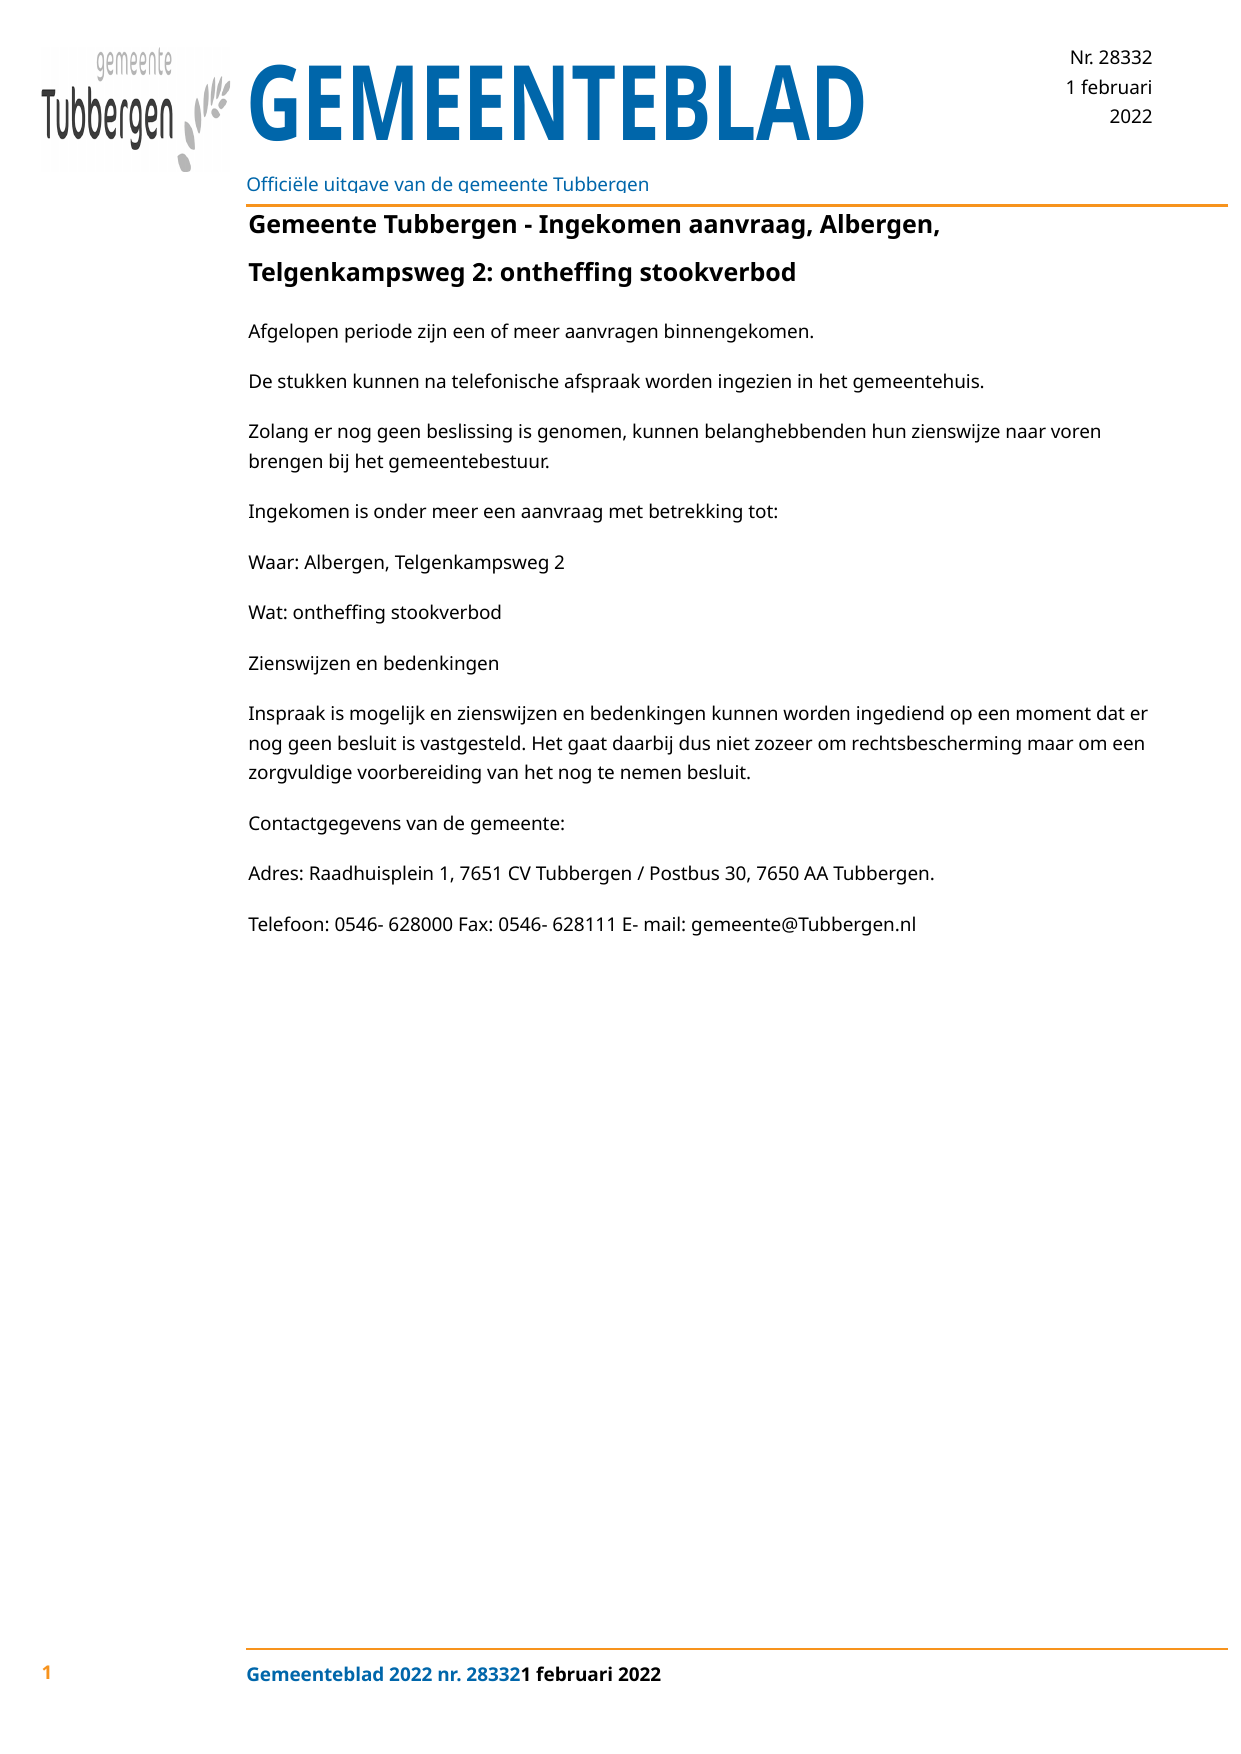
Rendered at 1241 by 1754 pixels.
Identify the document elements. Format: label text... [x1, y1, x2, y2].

text Gemeente Tubbergen - Ingekomen aanvraag, Albergen, Telgenkampsweg 2: ontheffing stookverbod [248, 207, 1152, 288]
text Zienswijzen en bedenkingen [248, 650, 1152, 676]
picture [41, 47, 231, 172]
text Wat: ontheffing stookverbod [248, 599, 1152, 625]
text Zolang er nog geen beslissing is genomen, kunnen belanghebbenden hun zienswijze naar voren brengen bij het gemeentebestuur. [248, 419, 1152, 474]
text Afgelopen periode zijn een of meer aanvragen binnengekomen. [248, 318, 1152, 344]
text De stukken kunnen na telefonische afspraak worden ingezien in het gemeentehuis. [248, 368, 1152, 394]
text Contactgegevens van de gemeente: [248, 810, 1152, 836]
text Ingekomen is onder meer een aanvraag met betrekking tot: [248, 499, 1152, 524]
text Waar: Albergen, Telgenkampsweg 2 [248, 549, 1152, 575]
text Inspraak is mogelijk en zienswijzen en bedenkingen kunnen worden ingediend op een moment dat er nog geen besluit is vastgesteld. Het gaat daarbij dus niet zozeer om rechtsbescherming maar om een zorgvuldige voorbereiding van het nog te nemen besluit. [248, 700, 1152, 785]
text Telefoon: 0546- 628000 Fax: 0546- 628111 E- mail: gemeente@Tubbergen.nl [248, 911, 1152, 937]
text Adres: Raadhuisplein 1, 7651 CV Tubbergen / Postbus 30, 7650 AA Tubbergen. [248, 860, 1152, 886]
